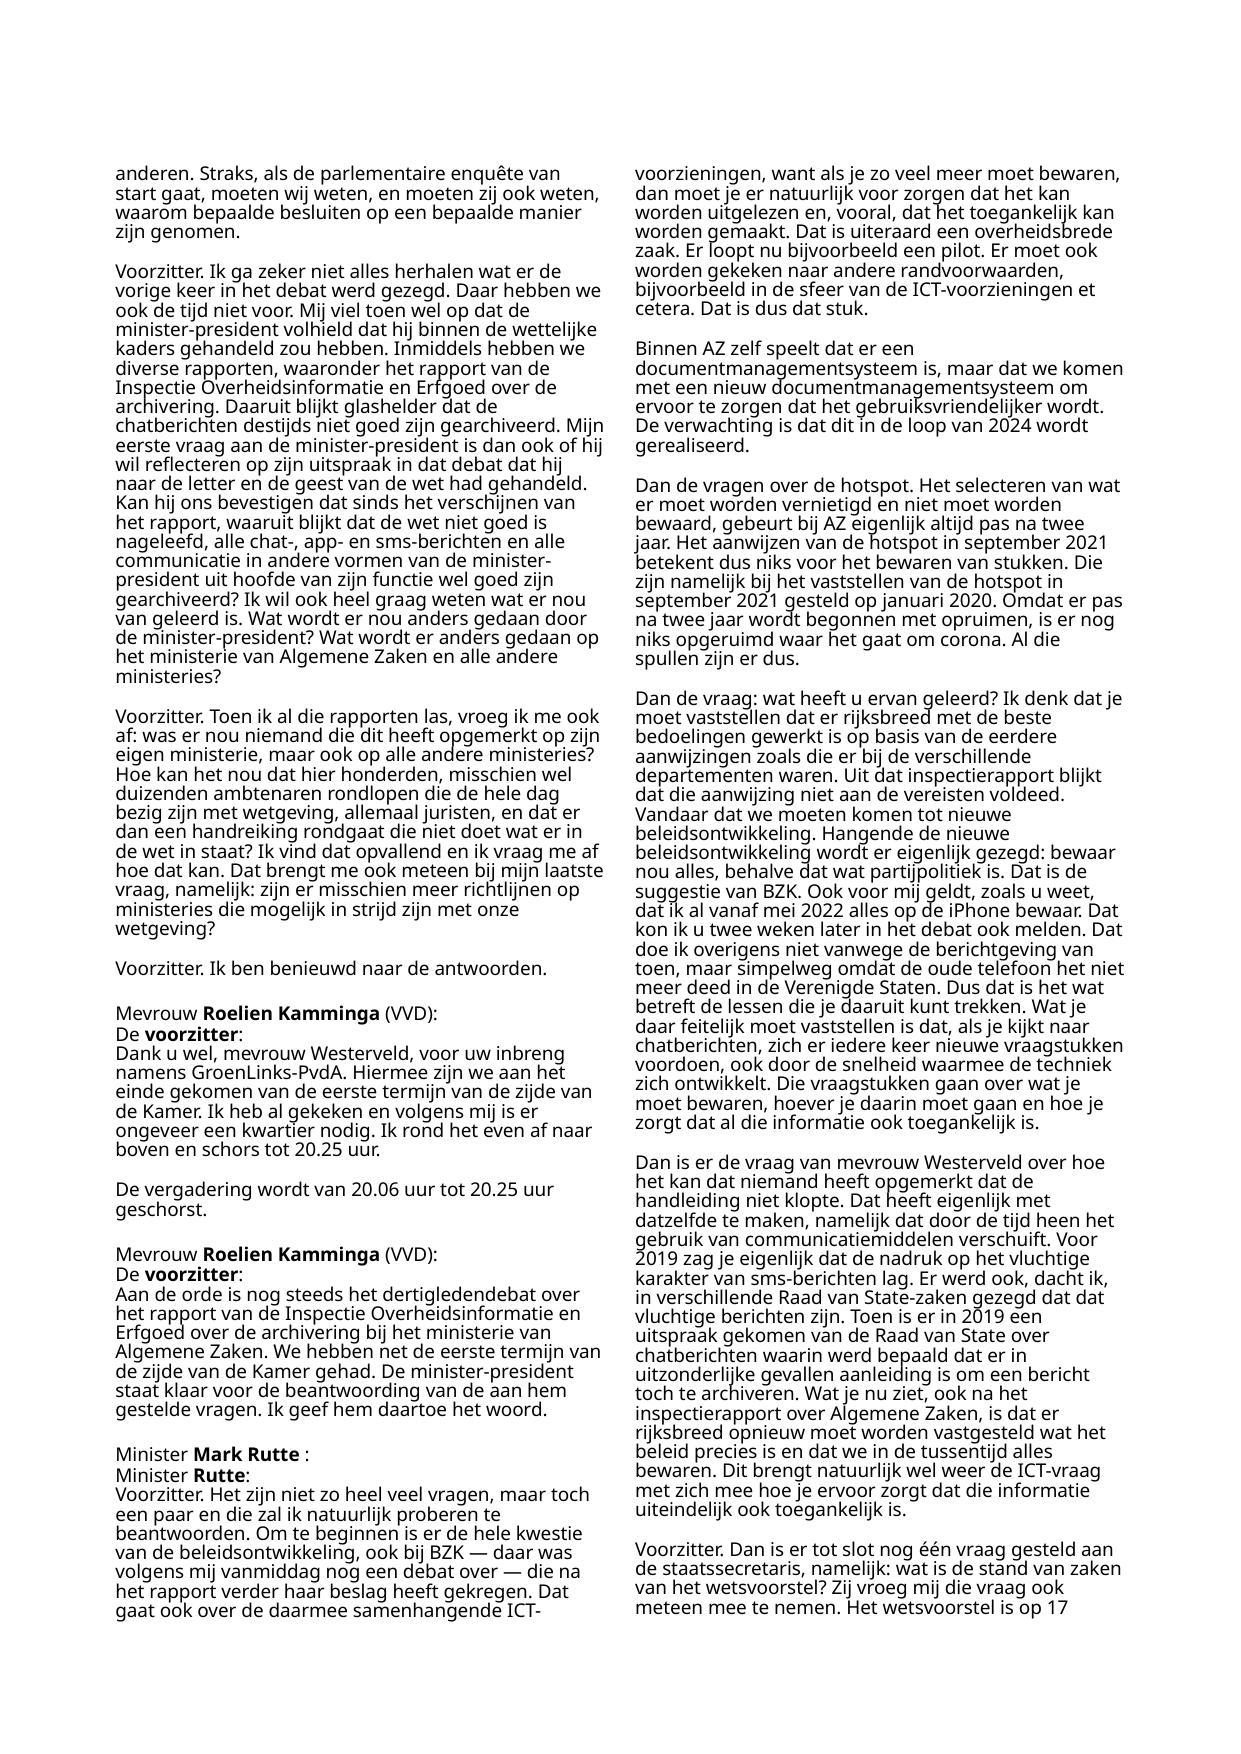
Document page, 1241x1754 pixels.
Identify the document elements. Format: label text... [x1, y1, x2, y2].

text Dan de vragen over de hotspot. Het selecteren van wat er moet worden vernietigd en niet moet worden bewaard, gebeurt bij AZ eigenlijk altijd pas na twee jaar. Het aanwijzen van de hotspot in september 2021 betekent dus niks voor het bewaren van stukken. Die zijn namelijk bij het vaststellen van de hotspot in september 2021 gesteld op januari 2020. Omdat er pas na twee jaar wordt begonnen met opruimen, is er nog niks opgeruimd waar het gaat om corona. Al die spullen zijn er dus. [635, 477, 1125, 669]
text Voorzitter. Toen ik al die rapporten las, vroeg ik me ook af: was er nou niemand die dit heeft opgemerkt op zijn eigen ministerie, maar ook op alle andere ministeries? Hoe kan het nou dat hier honderden, misschien wel duizenden ambtenaren rondlopen die de hele dag bezig zijn met wetgeving, allemaal juristen, en dat er dan een handreiking rondgaat die niet doet wat er in de wet in staat? Ik vind dat opvallend en ik vraag me af hoe dat kan. Dat brengt me ook meteen bij mijn laatste vraag, namelijk: zijn er misschien meer richtlijnen op ministeries die mogelijk in strijd zijn met onze wetgeving? [115, 708, 605, 939]
text Voorzitter. Het zijn niet zo heel veel vragen, maar toch een paar en die zal ik natuurlijk proberen te beantwoorden. Om te beginnen is er de hele kwestie van de beleidsontwikkeling, ook bij BZK — daar was volgens mij vanmiddag nog een debat over — die na het rapport verder haar beslag heeft gekregen. Dat gaat ook over de daarmee samenhangende ICT- [115, 1486, 605, 1621]
text Dan is er de vraag van mevrouw Westerveld over hoe het kan dat niemand heeft opgemerkt dat de handleiding niet klopte. Dat heeft eigenlijk met datzelfde te maken, namelijk dat door de tijd heen het gebruik van communicatiemiddelen verschuift. Voor 2019 zag je eigenlijk dat de nadruk op het vluchtige karakter van sms-berichten lag. Er werd ook, dacht ik, in verschillende Raad van State-zaken gezegd dat dat vluchtige berichten zijn. Toen is er in 2019 een uitspraak gekomen van de Raad van State over chatberichten waarin werd bepaald dat er in uitzonderlijke gevallen aanleiding is om een bericht toch te archiveren. Wat je nu ziet, ook na het inspectierapport over Algemene Zaken, is dat er rijksbreed opnieuw moet worden vastgesteld wat het beleid precies is en dat we in de tussentijd alles bewaren. Dit brengt natuurlijk wel weer de ICT-vraag met zich mee hoe je ervoor zorgt dat die informatie uiteindelijk ook toegankelijk is. [635, 1154, 1125, 1520]
text Aan de orde is nog steeds het dertigledendebat over het rapport van de Inspectie Overheidsinformatie en Erfgoed over de archivering bij het ministerie van Algemene Zaken. We hebben net de eerste termijn van de zijde van de Kamer gehad. De minister-president staat klaar voor de beantwoording van de aan hem gestelde vragen. Ik geef hem daartoe het woord. [115, 1286, 605, 1421]
text De voorzitter: [115, 1266, 605, 1286]
text anderen. Straks, als de parlementaire enquête van start gaat, moeten wij weten, en moeten zij ook weten, waarom bepaalde besluiten op een bepaalde manier zijn genomen. [115, 165, 605, 242]
text Binnen AZ zelf speelt dat er een documentmanagementsysteem is, maar dat we komen met een nieuw documentmanagementsysteem om ervoor te zorgen dat het gebruiksvriendelijker wordt. De verwachting is dat dit in de loop van 2024 wordt gerealiseerd. [635, 340, 1125, 456]
text Voorzitter. Dan is er tot slot nog één vraag gesteld aan de staatssecretaris, namelijk: wat is de stand van zaken van het wetsvoorstel? Zij vroeg mij die vraag ook meteen mee te nemen. Het wetsvoorstel is op 17 [635, 1541, 1125, 1618]
text Dank u wel, mevrouw Westerveld, voor uw inbreng namens GroenLinks-PvdA. Hiermee zijn we aan het einde gekomen van de eerste termijn van de zijde van de Kamer. Ik heb al gekeken en volgens mij is er ongeveer een kwartier nodig. Ik rond het even af naar boven en schors tot 20.25 uur. [115, 1045, 605, 1161]
text Mevrouw Roelien Kamminga (VVD): [115, 1241, 605, 1266]
text Voorzitter. Ik ben benieuwd naar de antwoorden. [115, 960, 605, 979]
text Dan de vraag: wat heeft u ervan geleerd? Ik denk dat je moet vaststellen dat er rijksbreed met de beste bedoelingen gewerkt is op basis van de eerdere aanwijzingen zoals die er bij de verschillende departementen waren. Uit dat inspectierapport blijkt dat die aanwijzing niet aan de vereisten voldeed. Vandaar dat we moeten komen tot nieuwe beleidsontwikkeling. Hangende de nieuwe beleidsontwikkeling wordt er eigenlijk gezegd: bewaar nou alles, behalve dat wat partijpolitiek is. Dat is de suggestie van BZK. Ook voor mij geldt, zoals u weet, dat ik al vanaf mei 2022 alles op de iPhone bewaar. Dat kon ik u twee weken later in het debat ook melden. Dat doe ik overigens niet vanwege de berichtgeving van toen, maar simpelweg omdat de oude telefoon het niet meer deed in de Verenigde Staten. Dus dat is het wat betreft de lessen die je daaruit kunt trekken. Wat je daar feitelijk moet vaststellen is dat, als je kijkt naar chatberichten, zich er iedere keer nieuwe vraagstukken voordoen, ook door de snelheid waarmee de techniek zich ontwikkelt. Die vraagstukken gaan over wat je moet bewaren, hoever je daarin moet gaan en hoe je zorgt dat al die informatie ook toegankelijk is. [635, 690, 1125, 1133]
text voorzieningen, want als je zo veel meer moet bewaren, dan moet je er natuurlijk voor zorgen dat het kan worden uitgelezen en, vooral, dat het toegankelijk kan worden gemaakt. Dat is uiteraard een overheidsbrede zaak. Er loopt nu bijvoorbeeld een pilot. Er moet ook worden gekeken naar andere randvoorwaarden, bijvoorbeeld in de sfeer van de ICT-voorzieningen et cetera. Dat is dus dat stuk. [635, 165, 1125, 319]
text Mevrouw Roelien Kamminga (VVD): [115, 1000, 605, 1026]
text Voorzitter. Ik ga zeker niet alles herhalen wat er de vorige keer in het debat werd gezegd. Daar hebben we ook de tijd niet voor. Mij viel toen wel op dat de minister-president volhield dat hij binnen de wettelijke kaders gehandeld zou hebben. Inmiddels hebben we diverse rapporten, waaronder het rapport van de Inspectie Overheidsinformatie en Erfgoed over de archivering. Daaruit blijkt glashelder dat de chatberichten destijds niet goed zijn gearchiveerd. Mijn eerste vraag aan de minister-president is dan ook of hij wil reflecteren op zijn uitspraak in dat debat dat hij naar de letter en de geest van de wet had gehandeld. Kan hij ons bevestigen dat sinds het verschijnen van het rapport, waaruit blijkt dat de wet niet goed is nageleefd, alle chat-, app- en sms-berichten en alle communicatie in andere vormen van de minister-president uit hoofde van zijn functie wel goed zijn gearchiveerd? Ik wil ook heel graag weten wat er nou van geleerd is. Wat wordt er nou anders gedaan door de minister-president? Wat wordt er anders gedaan op het ministerie van Algemene Zaken en alle andere ministeries? [115, 263, 605, 687]
text Minister Rutte: [115, 1467, 605, 1486]
text Minister Mark Rutte : [115, 1441, 605, 1467]
text De voorzitter: [115, 1026, 605, 1045]
text De vergadering wordt van 20.06 uur tot 20.25 uur geschorst. [115, 1181, 605, 1220]
